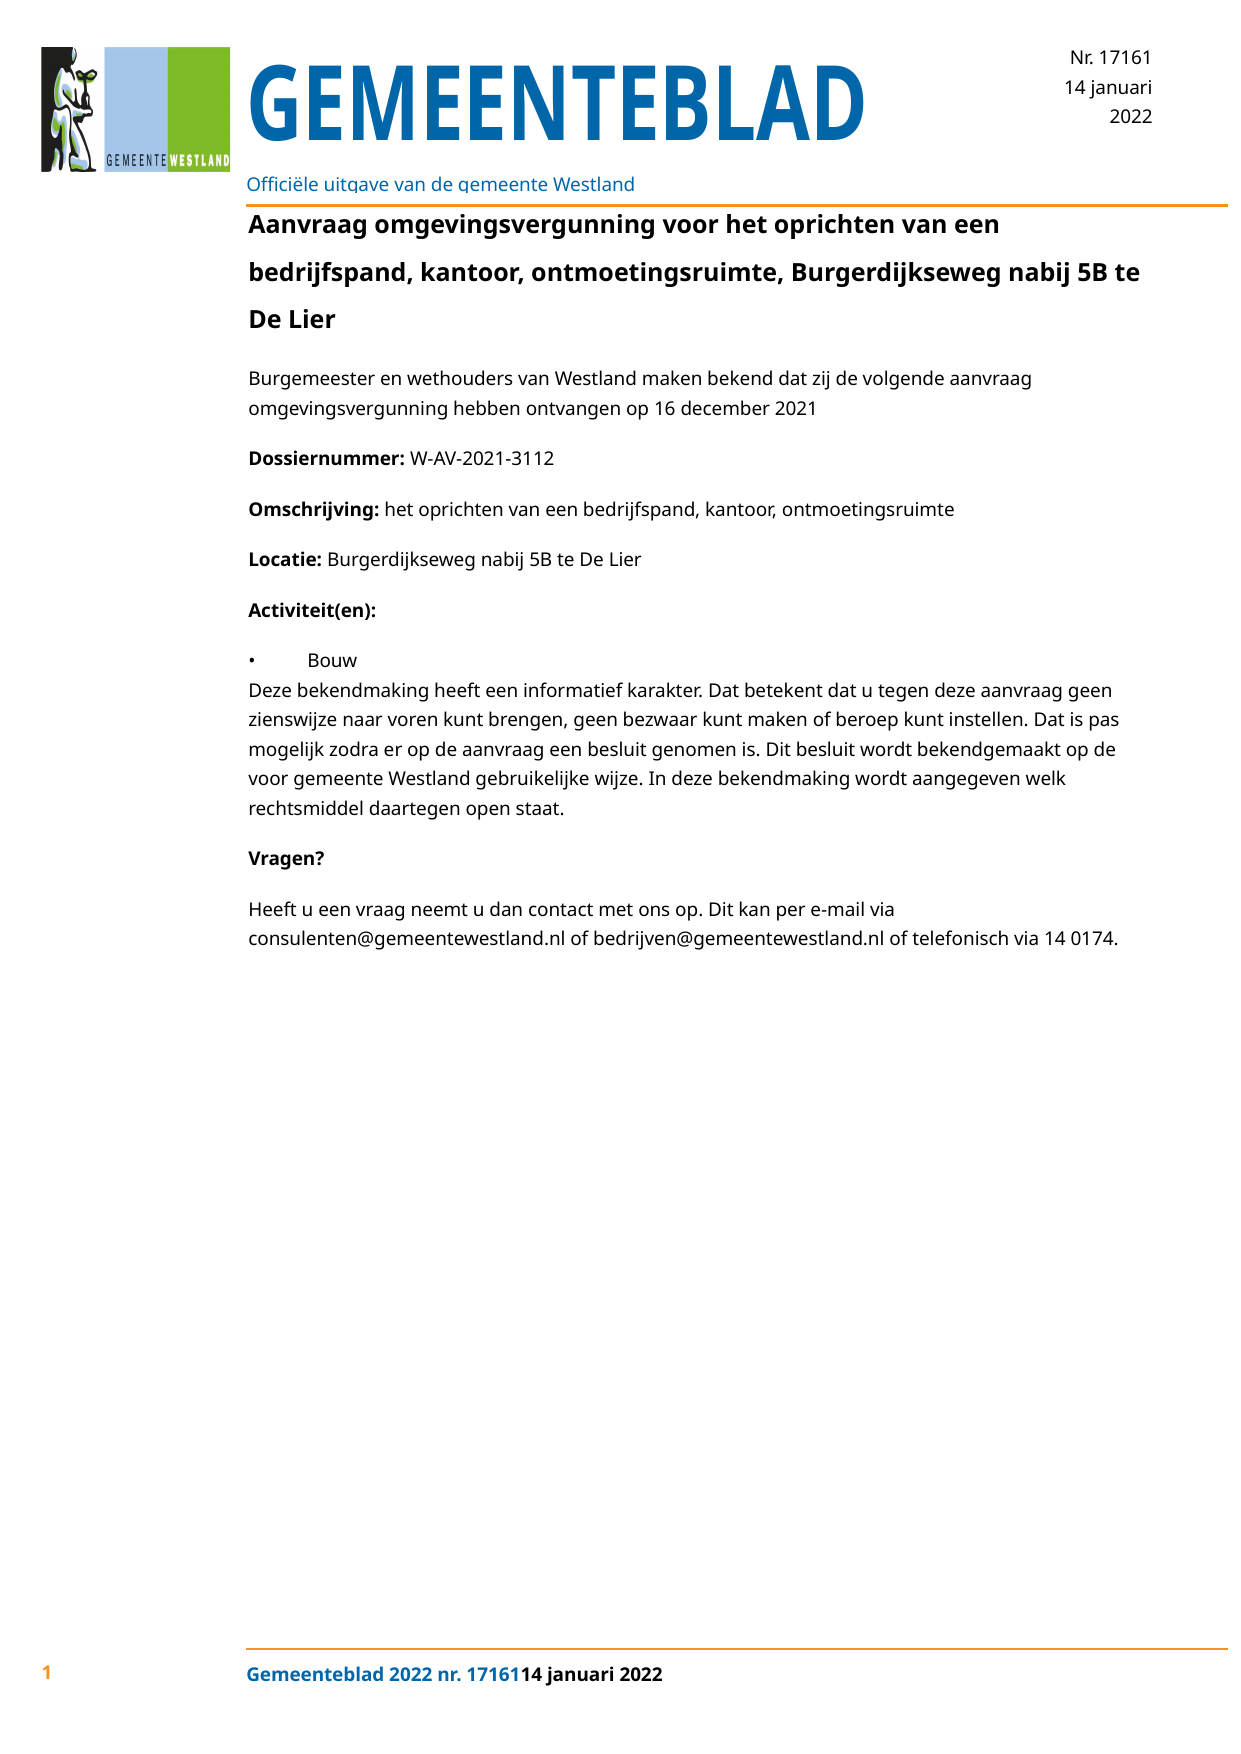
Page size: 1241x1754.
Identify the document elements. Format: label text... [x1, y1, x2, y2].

picture [41, 47, 231, 172]
text Aanvraag omgevingsvergunning voor het oprichten van een bedrijfspand, kantoor, ontmoetingsruimte, Burgerdijkseweg nabij 5B te De Lier [248, 207, 1152, 336]
text Vragen? [248, 846, 1152, 871]
text Locatie: Burgerdijkseweg nabij 5B te De Lier [248, 546, 1152, 572]
text Dossiernummer: W-AV-2021-3112 [248, 446, 1152, 471]
text Deze bekendmaking heeft een informatief karakter. Dat betekent dat u tegen deze aanvraag geen zienswijze naar voren kunt brengen, geen bezwaar kunt maken of beroep kunt instellen. Dat is pas mogelijk zodra er op de aanvraag een besluit genomen is. Dit besluit wordt bekendgemaakt op de voor gemeente Westland gebruikelijke wijze. In deze bekendmaking wordt aangegeven welk rechtsmiddel daartegen open staat. [248, 677, 1152, 821]
list Bouw [248, 647, 1152, 673]
text Burgemeester en wethouders van Westland maken bekend dat zij de volgende aanvraag omgevingsvergunning hebben ontvangen op 16 december 2021 [248, 366, 1152, 421]
text Activiteit(en): [248, 597, 1152, 622]
text Heeft u een vraag neemt u dan contact met ons op. Dit kan per e-mail via consulenten@gemeentewestland.nl of bedrijven@gemeentewestland.nl of telefonisch via 14 0174. [248, 896, 1152, 951]
text Omschrijving: het oprichten van een bedrijfspand, kantoor, ontmoetingsruimte [248, 496, 1152, 522]
